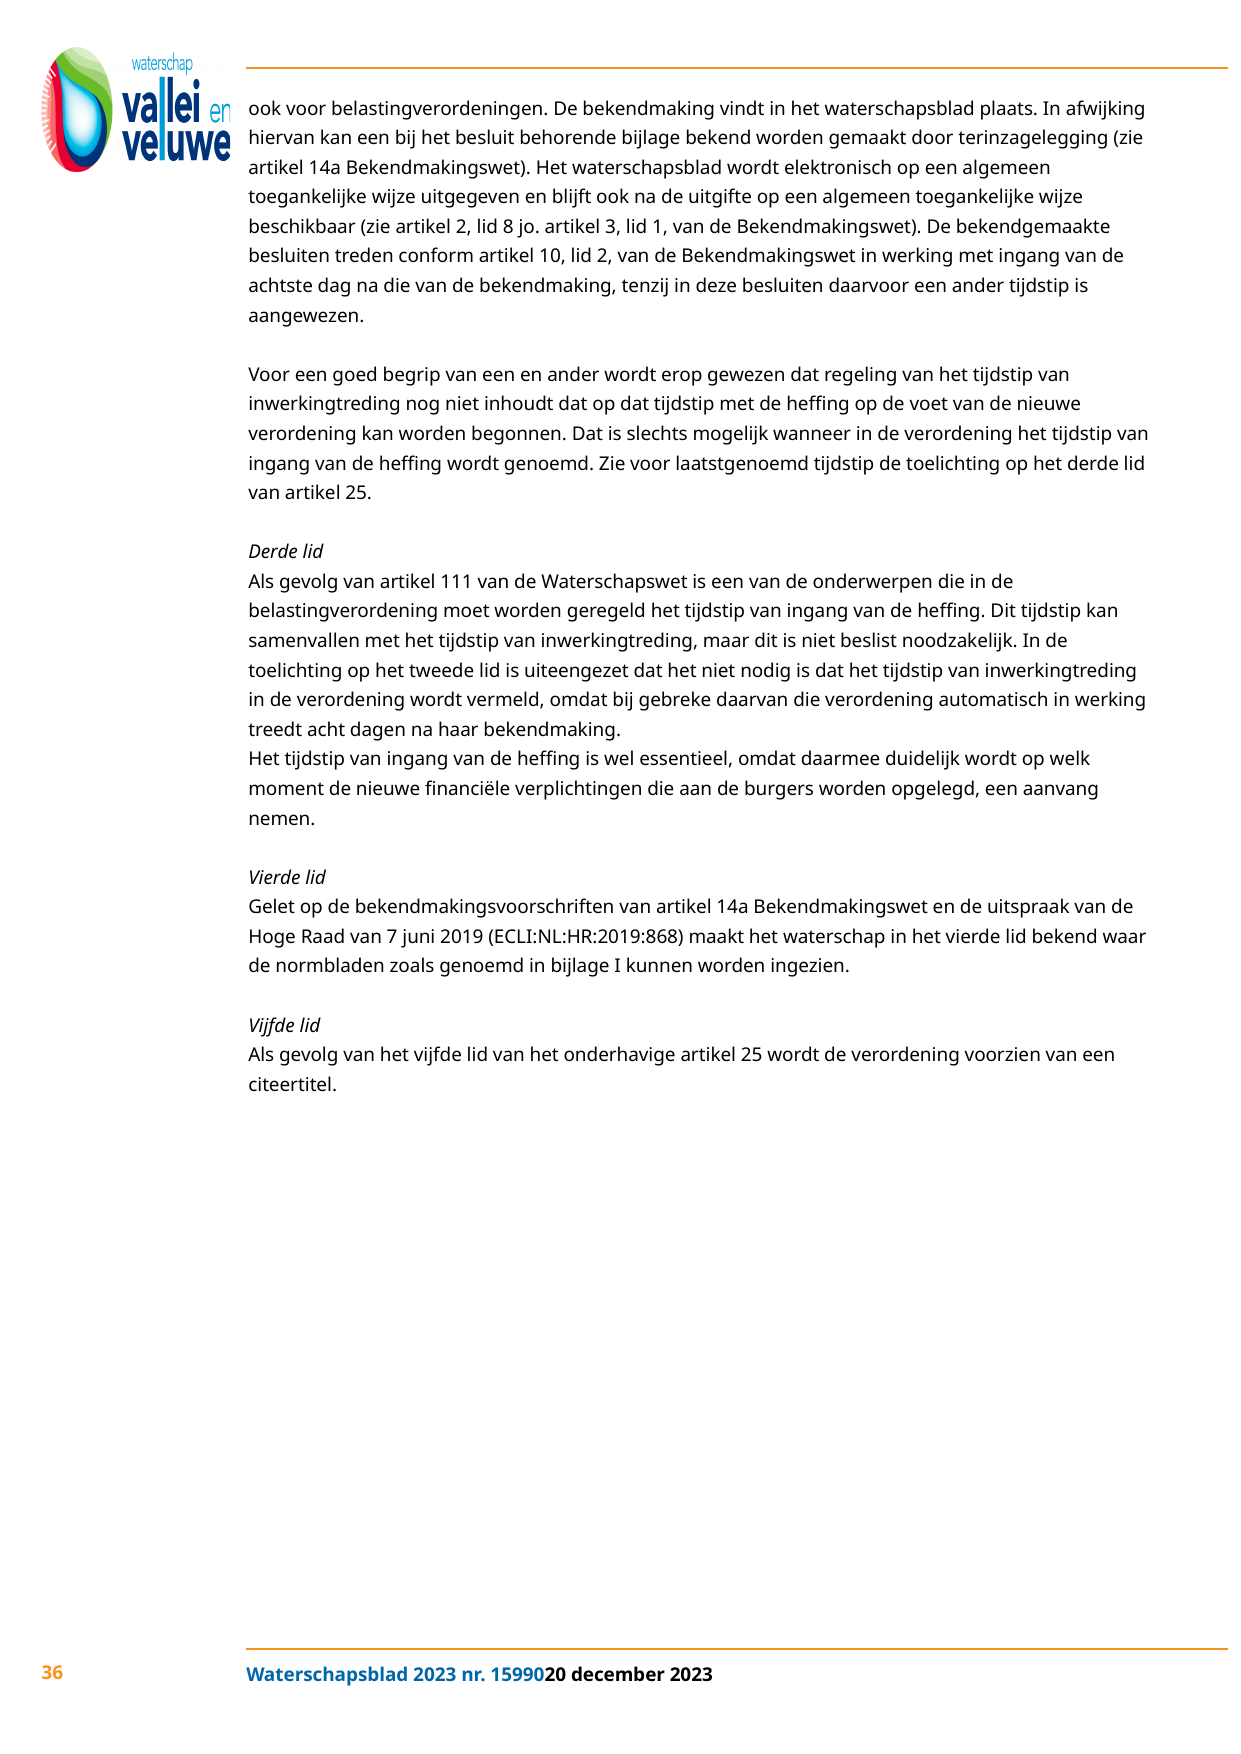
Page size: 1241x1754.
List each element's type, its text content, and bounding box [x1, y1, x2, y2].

text Voor een goed begrip van een en ander wordt erop gewezen dat regeling van het tijdstip van inwerkingtreding nog niet inhoudt dat op dat tijdstip met de heffing op de voet van de nieuwe verordening kan worden begonnen. Dat is slechts mogelijk wanneer in de verordening het tijdstip van ingang van de heffing wordt genoemd. Zie voor laatstgenoemd tijdstip de toelichting op het derde lid van artikel 25. [248, 361, 1152, 505]
text Vijfde lid [248, 1012, 1152, 1038]
picture [41, 47, 231, 172]
text Het tijdstip van ingang van de heffing is wel essentieel, omdat daarmee duidelijk wordt op welk moment de nieuwe financiële verplichtingen die aan de burgers worden opgelegd, een aanvang nemen. [248, 746, 1152, 831]
text Derde lid [248, 538, 1152, 564]
text ook voor belastingverordeningen. De bekendmaking vindt in het waterschapsblad plaats. In afwijking hiervan kan een bij het besluit behorende bijlage bekend worden gemaakt door terinzagelegging (zie artikel 14a Bekendmakingswet). Het waterschapsblad wordt elektronisch op een algemeen toegankelijke wijze uitgegeven en blijft ook na de uitgifte op een algemeen toegankelijke wijze beschikbaar (zie artikel 2, lid 8 jo. artikel 3, lid 1, van de Bekendmakingswet). De bekendgemaakte besluiten treden conform artikel 10, lid 2, van de Bekendmakingswet in werking met ingang van de achtste dag na die van de bekendmaking, tenzij in deze besluiten daarvoor een ander tijdstip is aangewezen. [248, 95, 1152, 328]
text Als gevolg van het vijfde lid van het onderhavige artikel 25 wordt de verordening voorzien van een citeertitel. [248, 1041, 1152, 1097]
text Als gevolg van artikel 111 van de Waterschapswet is een van de onderwerpen die in de belastingverordening moet worden geregeld het tijdstip van ingang van de heffing. Dit tijdstip kan samenvallen met het tijdstip van inwerkingtreding, maar dit is niet beslist noodzakelijk. In de toelichting op het tweede lid is uiteengezet dat het niet nodig is dat het tijdstip van inwerkingtreding in de verordening wordt vermeld, omdat bij gebreke daarvan die verordening automatisch in werking treedt acht dagen na haar bekendmaking. [248, 568, 1152, 742]
text Vierde lid [248, 864, 1152, 890]
text Gelet op de bekendmakingsvoorschriften van artikel 14a Bekendmakingswet en de uitspraak van de Hoge Raad van 7 juni 2019 (ECLI:NL:HR:2019:868) maakt het waterschap in het vierde lid bekend waar de normbladen zoals genoemd in bijlage I kunnen worden ingezien. [248, 893, 1152, 978]
